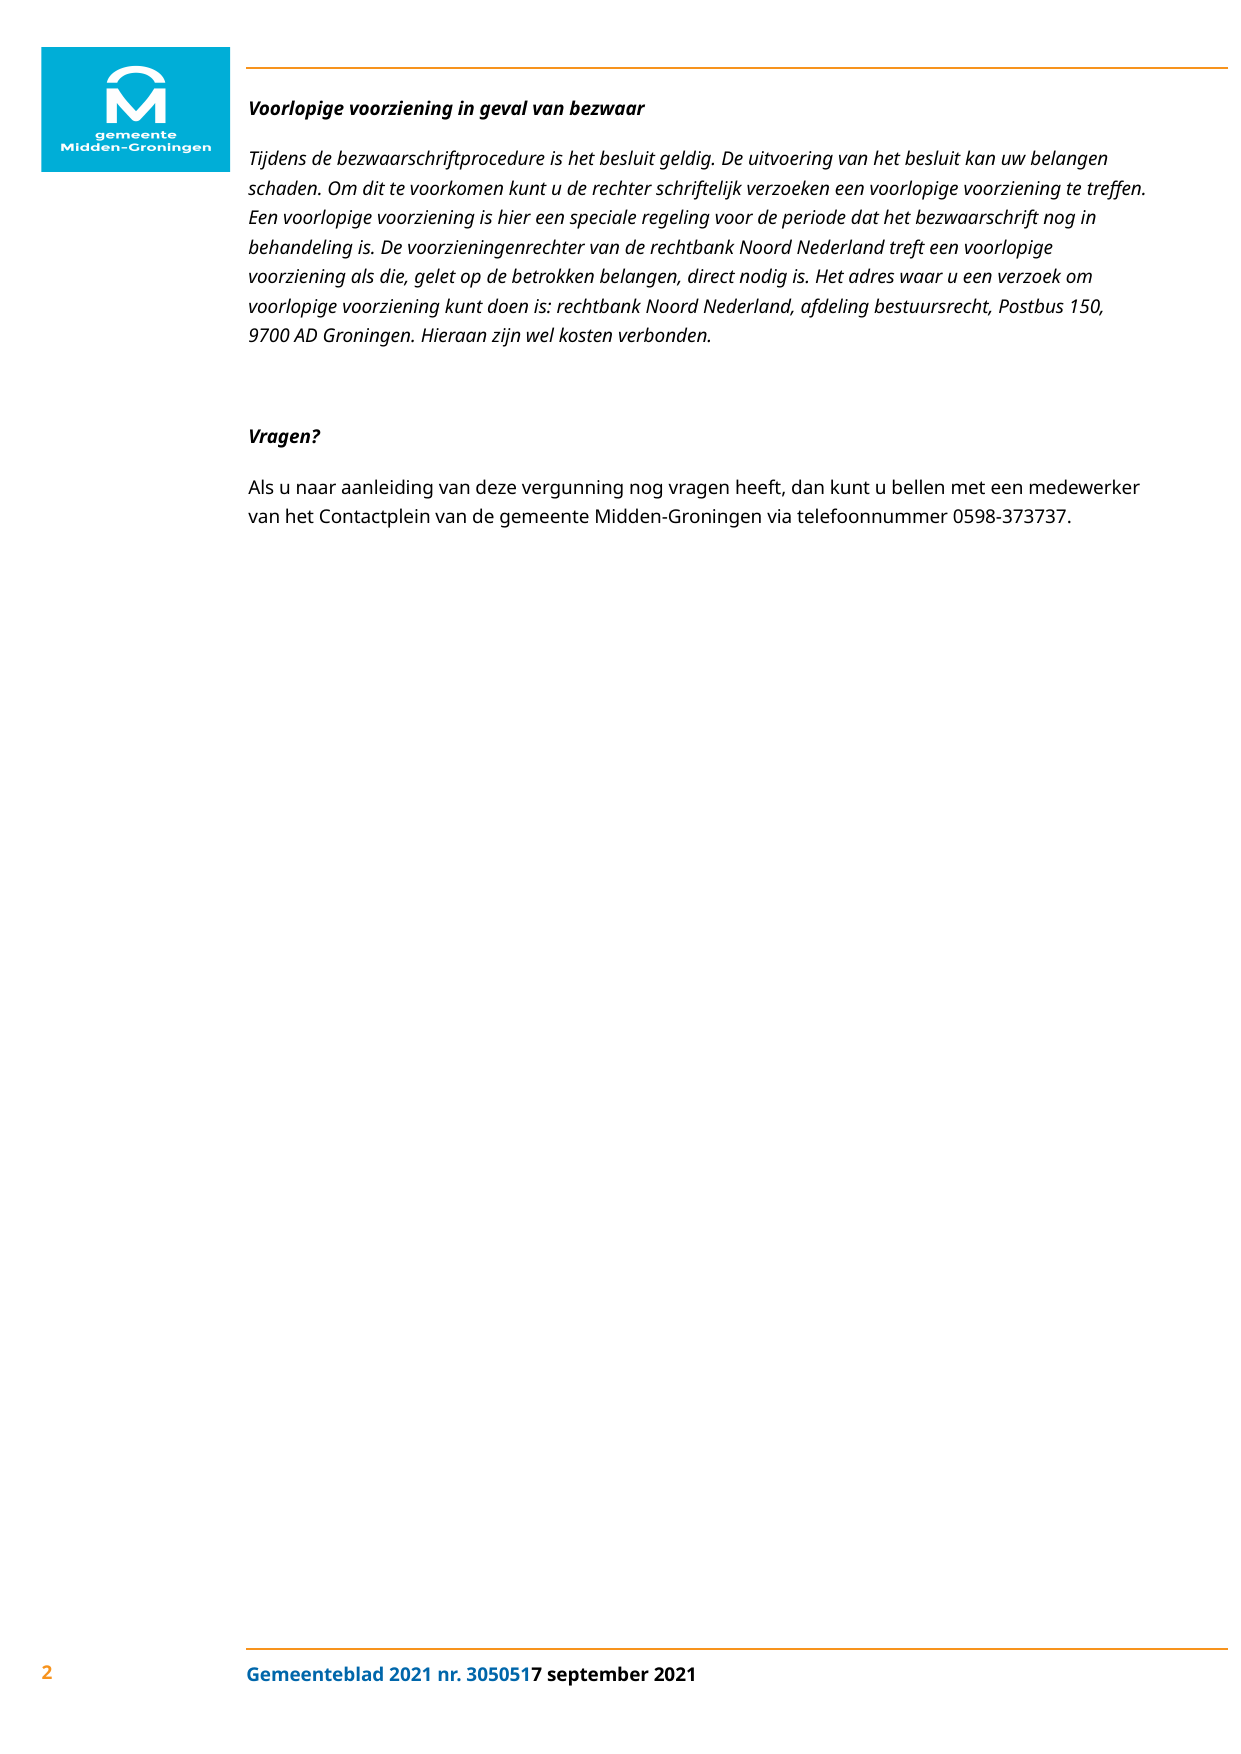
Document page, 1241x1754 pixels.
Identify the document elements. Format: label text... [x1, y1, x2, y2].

picture [108, 66, 164, 82]
picture [184, 146, 190, 153]
text Als u naar aanleiding van deze vergunning nog vragen heeft, dan kunt u bellen met een medewerker van het Contactplein van de gemeente Midden-Groningen via telefoonnummer 0598-373737. [248, 474, 1152, 529]
picture [107, 89, 165, 122]
text Vragen? [248, 423, 1152, 449]
text Tijdens de bezwaarschriftprocedure is het besluit geldig. De uitvoering van het besluit kan uw belangen schaden. Om dit te voorkomen kunt u de rechter schriftelijk verzoeken een voorlopige voorziening te treffen. Een voorlopige voorziening is hier een speciale regeling voor de periode dat het bezwaarschrift nog in behandeling is. De voorzieningenrechter van de rechtbank Noord Nederland treft een voorlopige voorziening als die, gelet op de betrokken belangen, direct nodig is. Het adres waar u een verzoek om voorlopige voorziening kunt doen is: rechtbank Noord Nederland, afdeling bestuursrecht, Postbus 150, 9700 AD Groningen. Hieraan zijn wel kosten verbonden. [248, 145, 1152, 348]
text Voorlopige voorziening in geval van bezwaar [248, 95, 1152, 121]
